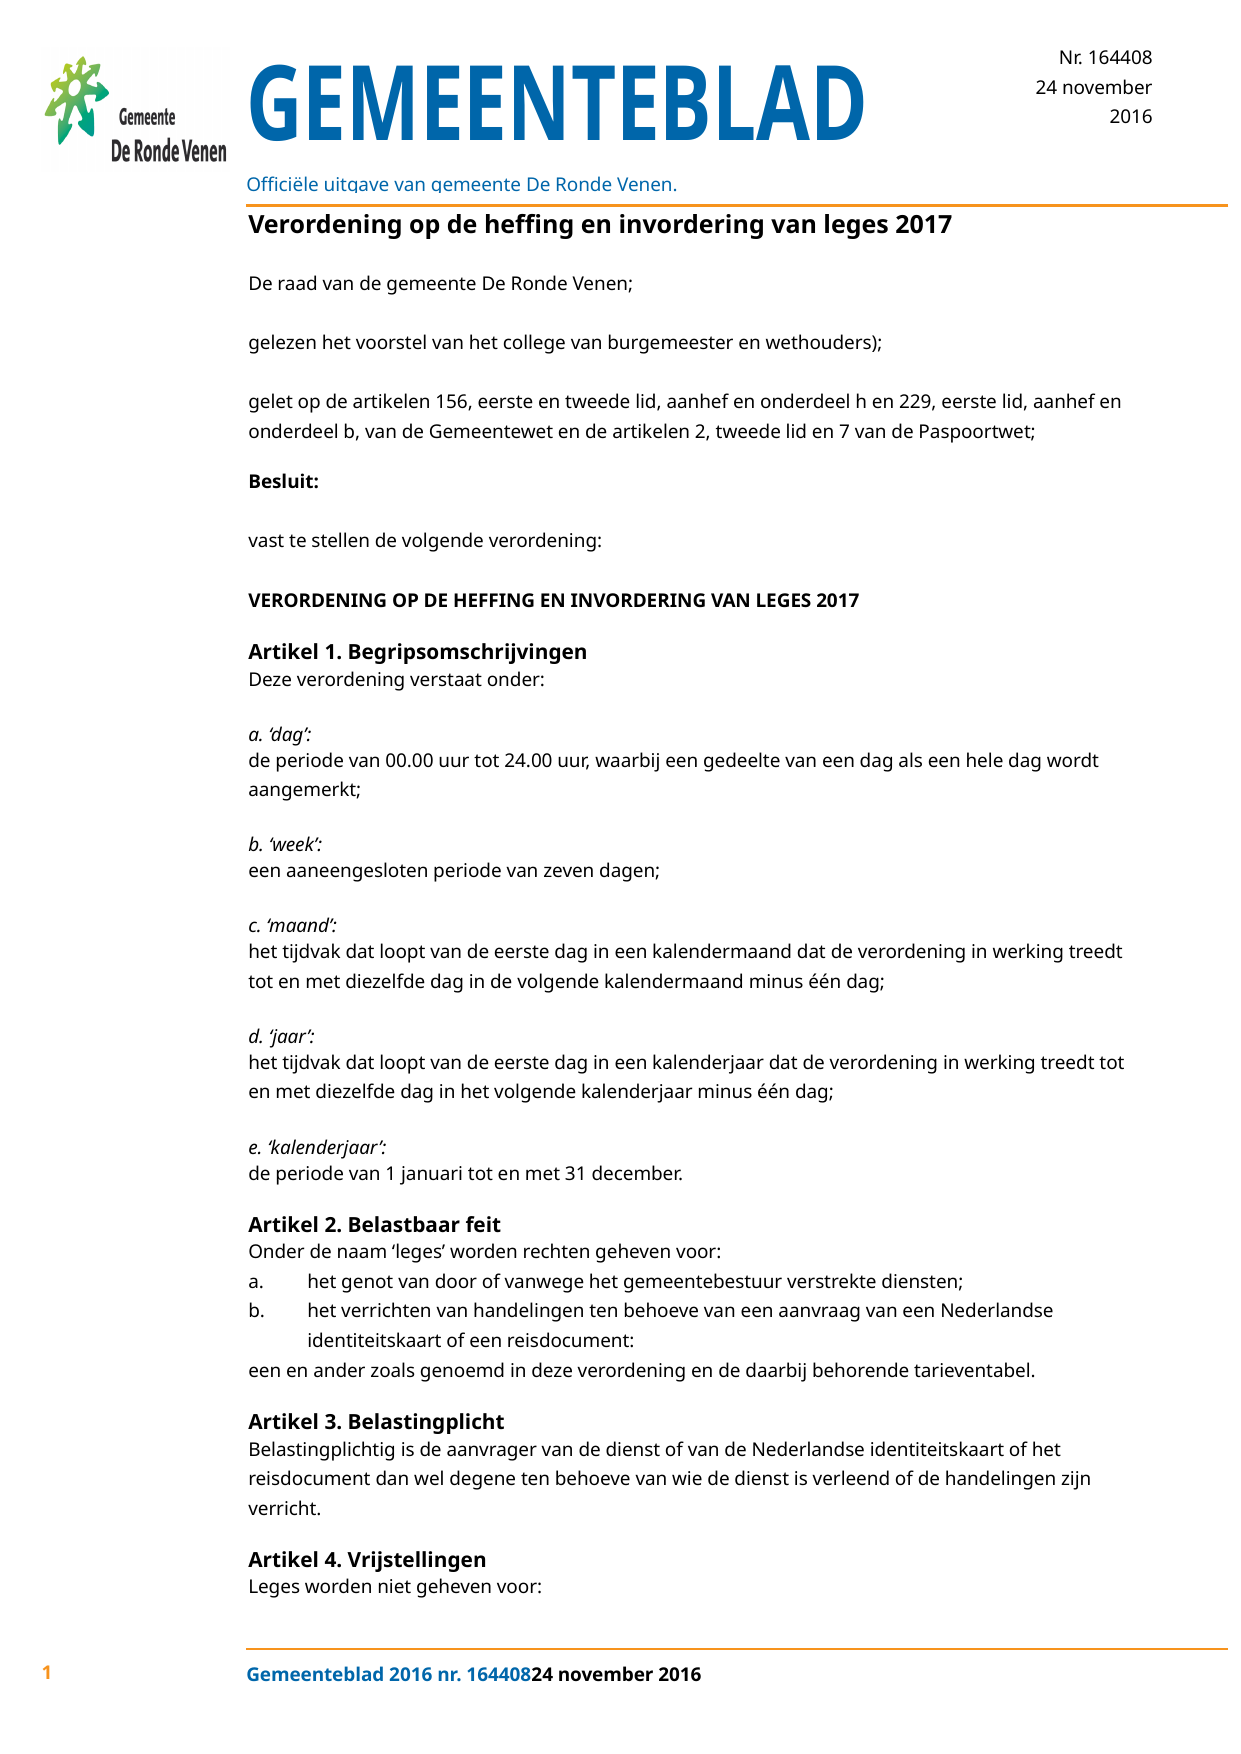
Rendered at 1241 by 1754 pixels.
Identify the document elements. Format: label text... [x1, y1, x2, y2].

text het tijdvak dat loopt van de eerste dag in een kalendermaand dat de verordening in werking treedt tot en met diezelfde dag in de volgende kalendermaand minus één dag; [248, 938, 1152, 994]
text de periode van 1 januari tot en met 31 december. [248, 1160, 1152, 1185]
text De raad van de gemeente De Ronde Venen; [248, 270, 1152, 296]
text Verordening op de heffing en invordering van leges 2017 [248, 207, 1152, 241]
text het tijdvak dat loopt van de eerste dag in een kalenderjaar dat de verordening in werking treedt tot en met diezelfde dag in het volgende kalenderjaar minus één dag; [248, 1049, 1152, 1104]
text Artikel 2. Belastbaar feit [248, 1210, 1152, 1238]
text VERORDENING OP DE HEFFING EN INVORDERING VAN LEGES 2017 [248, 587, 1152, 613]
list het genot van door of vanwege het gemeentebestuur verstrekte diensten; [248, 1268, 1152, 1294]
text Besluit: [248, 468, 1152, 494]
text Onder de naam ‘leges’ worden rechten geheven voor: [248, 1238, 1152, 1264]
text c. ‘maand’: [248, 913, 1152, 938]
text a. ‘dag’: [248, 721, 1152, 747]
text Deze verordening verstaat onder: [248, 666, 1152, 691]
text Leges worden niet geheven voor: [248, 1574, 1152, 1599]
text vast te stellen de volgende verordening: [248, 528, 1152, 553]
text Artikel 3. Belastingplicht [248, 1407, 1152, 1436]
text Belastingplichtig is de aanvrager van de dienst of van de Nederlandse identiteitskaart of het reisdocument dan wel degene ten behoeve van wie de dienst is verleend of de handelingen zijn verricht. [248, 1436, 1152, 1521]
text Artikel 4. Vrijstellingen [248, 1545, 1152, 1574]
text b. ‘week’: [248, 832, 1152, 857]
text een aaneengesloten periode van zeven dagen; [248, 857, 1152, 883]
text gelet op de artikelen 156, eerste en tweede lid, aanhef en onderdeel h en 229, eerste lid, aanhef en onderdeel b, van de Gemeentewet en de artikelen 2, tweede lid en 7 van de Paspoortwet; [248, 389, 1152, 444]
text gelezen het voorstel van het college van burgemeester en wethouders); [248, 329, 1152, 355]
text Artikel 1. Begripsomschrijvingen [248, 637, 1152, 666]
text de periode van 00.00 uur tot 24.00 uur, waarbij een gedeelte van een dag als een hele dag wordt aangemerkt; [248, 747, 1152, 802]
picture [41, 47, 231, 172]
text een en ander zoals genoemd in deze verordening en de daarbij behorende tarieventabel. [248, 1357, 1152, 1383]
list het verrichten van handelingen ten behoeve van een aanvraag van een Nederlandse identiteitskaart of een reisdocument: [248, 1298, 1152, 1353]
text e. ‘kalenderjaar’: [248, 1134, 1152, 1160]
text d. ‘jaar’: [248, 1023, 1152, 1049]
